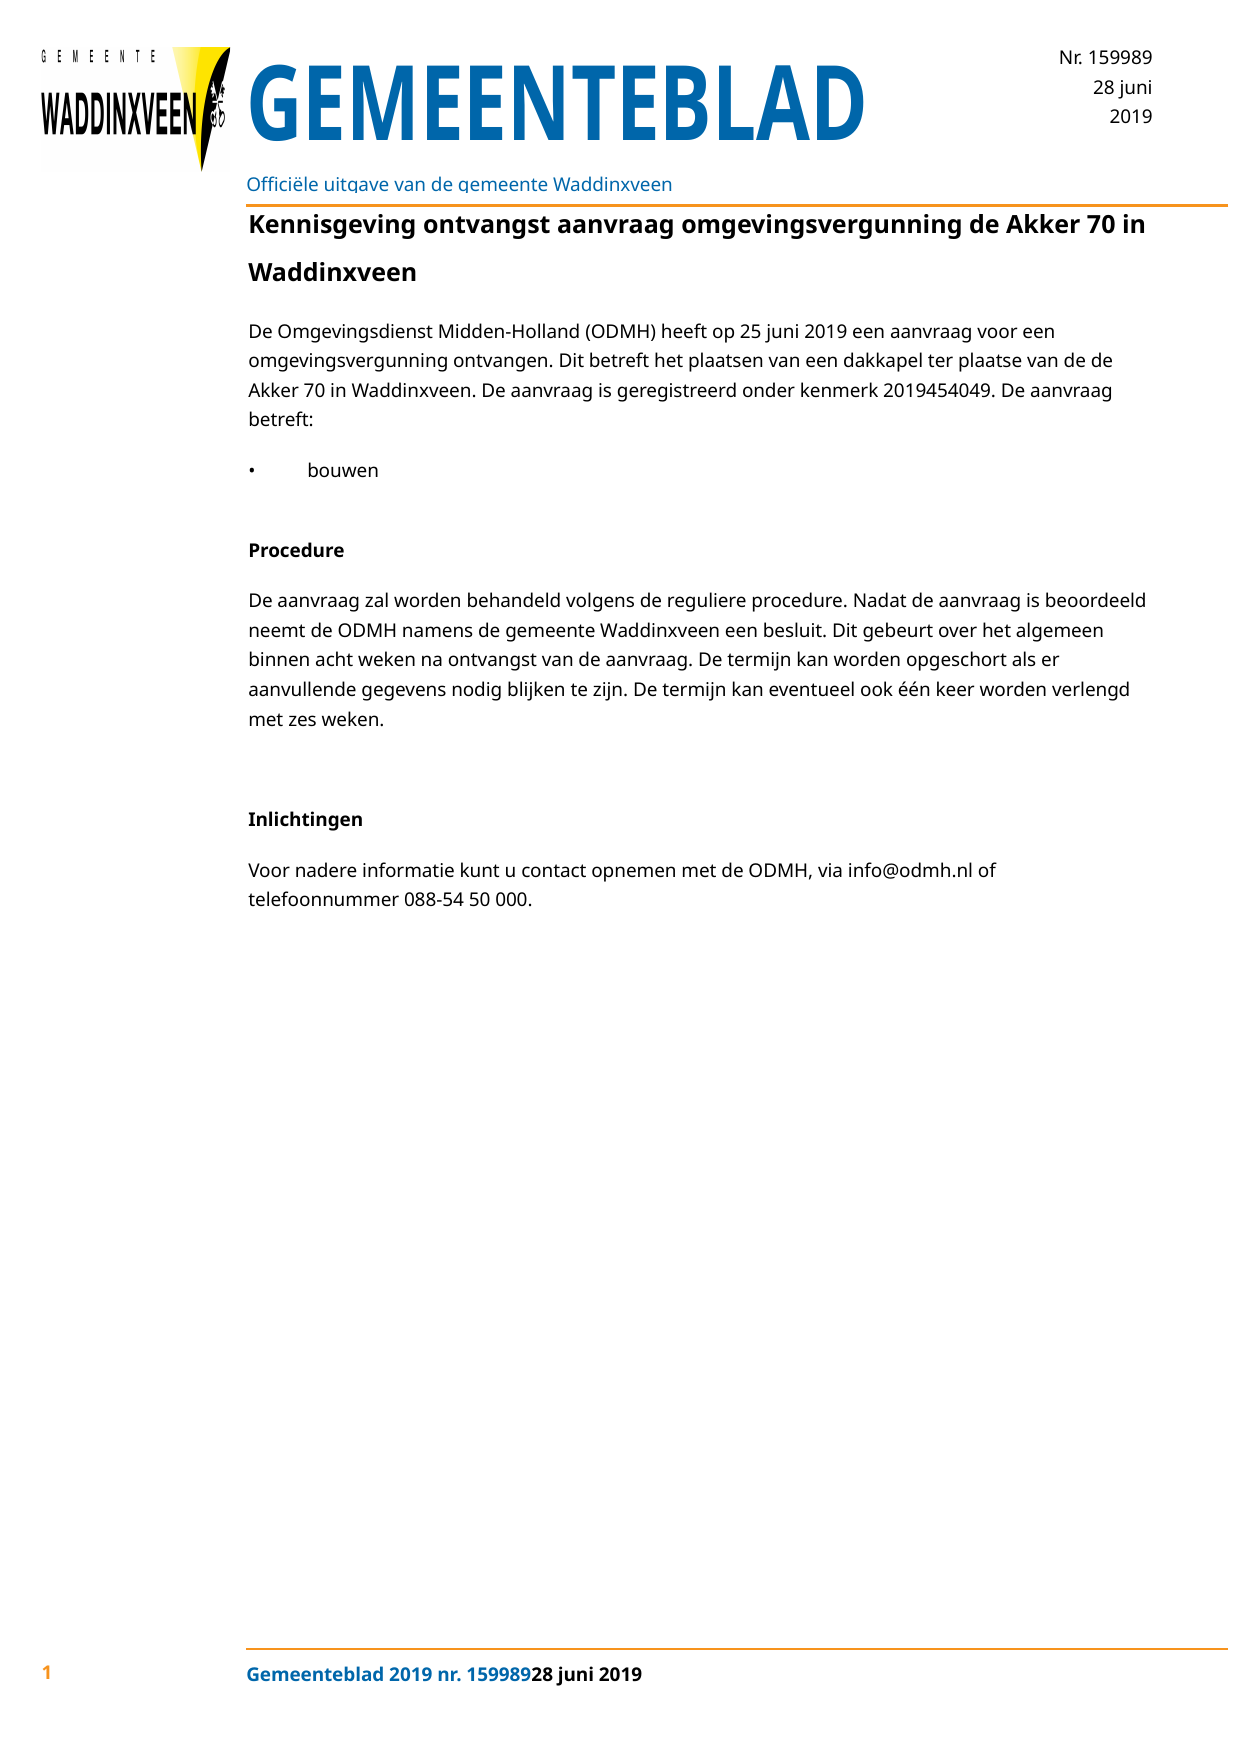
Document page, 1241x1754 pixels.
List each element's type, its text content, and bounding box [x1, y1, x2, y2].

text Voor nadere informatie kunt u contact opnemen met de ODMH, via info@odmh.nl of telefoonnummer 088-54 50 000. [248, 857, 1152, 912]
text Kennisgeving ontvangst aanvraag omgevingsvergunning de Akker 70 in Waddinxveen [248, 207, 1152, 288]
text De Omgevingsdienst Midden-Holland (ODMH) heeft op 25 juni 2019 een aanvraag voor een omgevingsvergunning ontvangen. Dit betreft het plaatsen van een dakkapel ter plaatse van de de Akker 70 in Waddinxveen. De aanvraag is geregistreerd onder kenmerk 2019454049. De aanvraag betreft: [248, 318, 1152, 432]
list bouwen [248, 457, 1152, 483]
text Inlichtingen [248, 807, 1152, 832]
text De aanvraag zal worden behandeld volgens de reguliere procedure. Nadat de aanvraag is beoordeeld neemt de ODMH namens de gemeente Waddinxveen een besluit. Dit gebeurt over het algemeen binnen acht weken na ontvangst van de aanvraag. De termijn kan worden opgeschort als er aanvullende gegevens nodig blijken te zijn. De termijn kan eventueel ook één keer worden verlengd met zes weken. [248, 587, 1152, 732]
picture [41, 47, 231, 172]
text Procedure [248, 537, 1152, 563]
